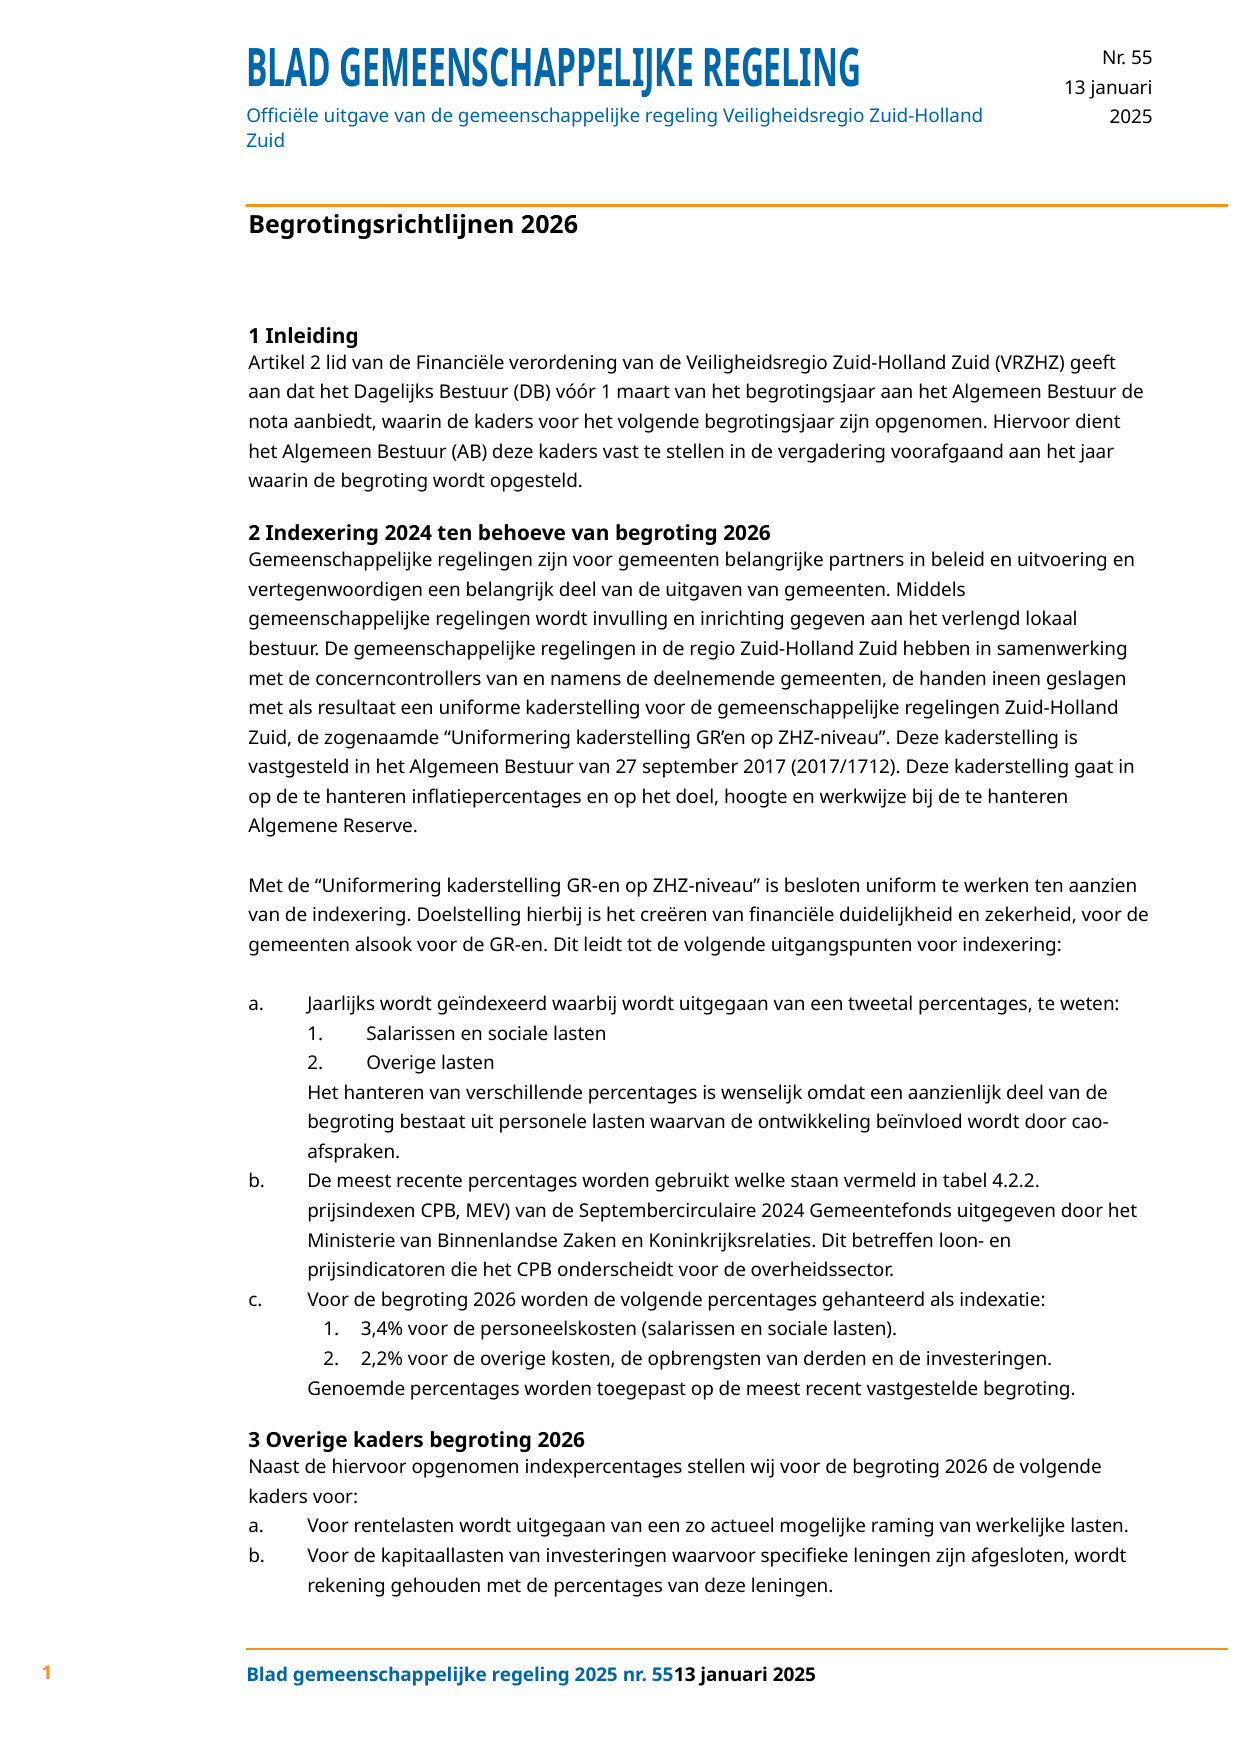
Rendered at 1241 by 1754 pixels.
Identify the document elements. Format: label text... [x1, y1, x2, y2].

list Jaarlijks wordt geïndexeerd waarbij wordt uitgegaan van een tweetal percentages, te weten: [248, 990, 1152, 1016]
list Overige lasten [307, 1049, 1152, 1075]
list De meest recente percentages worden gebruikt welke staan vermeld in tabel 4.2.2. prijsindexen CPB, MEV) van de Septembercirculaire 2024 Gemeentefonds uitgegeven door het Ministerie van Binnenlandse Zaken en Koninkrijksrelaties. Dit betreffen loon- en prijsindicatoren die het CPB onderscheidt voor de overheidssector. [248, 1168, 1152, 1282]
list 2,2% voor de overige kosten, de opbrengsten van derden en de investeringen. [323, 1345, 1152, 1371]
list Voor de begroting 2026 worden de volgende percentages gehanteerd als indexatie: [248, 1286, 1152, 1312]
list Salarissen en sociale lasten [307, 1020, 1152, 1045]
list Voor rentelasten wordt uitgegaan van een zo actueel mogelijke raming van werkelijke lasten. [248, 1513, 1152, 1538]
text 2 Indexering 2024 ten behoeve van begroting 2026 [248, 518, 1152, 546]
text Begrotingsrichtlijnen 2026 [248, 207, 1152, 241]
list 3,4% voor de personeelskosten (salarissen en sociale lasten). [323, 1316, 1152, 1341]
text 3 Overige kaders begroting 2026 [248, 1425, 1152, 1453]
text Naast de hiervoor opgenomen indexpercentages stellen wij voor de begroting 2026 de volgende kaders voor: [248, 1453, 1152, 1509]
text Artikel 2 lid van de Financiële verordening van de Veiligheidsregio Zuid-Holland Zuid (VRZHZ) geeft aan dat het Dagelijks Bestuur (DB) vóór 1 maart van het begrotingsjaar aan het Algemeen Bestuur de nota aanbiedt, waarin de kaders voor het volgende begrotingsjaar zijn opgenomen. Hiervoor dient het Algemeen Bestuur (AB) deze kaders vast te stellen in de vergadering voorafgaand aan het jaar waarin de begroting wordt opgesteld. [248, 349, 1152, 493]
text Gemeenschappelijke regelingen zijn voor gemeenten belangrijke partners in beleid en uitvoering en vertegenwoordigen een belangrijk deel van de uitgaven van gemeenten. Middels gemeenschappelijke regelingen wordt invulling en inrichting gegeven aan het verlengd lokaal bestuur. De gemeenschappelijke regelingen in de regio Zuid-Holland Zuid hebben in samenwerking met de concerncontrollers van en namens de deelnemende gemeenten, de handen ineen geslagen met als resultaat een uniforme kaderstelling voor de gemeenschappelijke regelingen Zuid-Holland Zuid, de zogenaamde “Uniformering kaderstelling GR’en op ZHZ-niveau”. Deze kaderstelling is vastgesteld in het Algemeen Bestuur van 27 september 2017 (2017/1712). Deze kaderstelling gaat in op de te hanteren inflatiepercentages en op het doel, hoogte en werkwijze bij de te hanteren Algemene Reserve. [248, 546, 1152, 838]
text 1 Inleiding [248, 321, 1152, 349]
list Genoemde percentages worden toegepast op de meest recent vastgestelde begroting. [248, 1375, 1152, 1400]
list Het hanteren van verschillende percentages is wenselijk omdat een aanzienlijk deel van de begroting bestaat uit personele lasten waarvan de ontwikkeling beïnvloed wordt door cao-afspraken. [248, 1079, 1152, 1164]
list Voor de kapitaallasten van investeringen waarvoor specifieke leningen zijn afgesloten, wordt rekening gehouden met de percentages van deze leningen. [248, 1542, 1152, 1598]
text Met de “Uniformering kaderstelling GR-en op ZHZ-niveau” is besloten uniform te werken ten aanzien van de indexering. Doelstelling hierbij is het creëren van financiële duidelijkheid en zekerheid, voor de gemeenten alsook voor de GR-en. Dit leidt tot de volgende uitgangspunten voor indexering: [248, 872, 1152, 957]
picture [41, 47, 231, 172]
